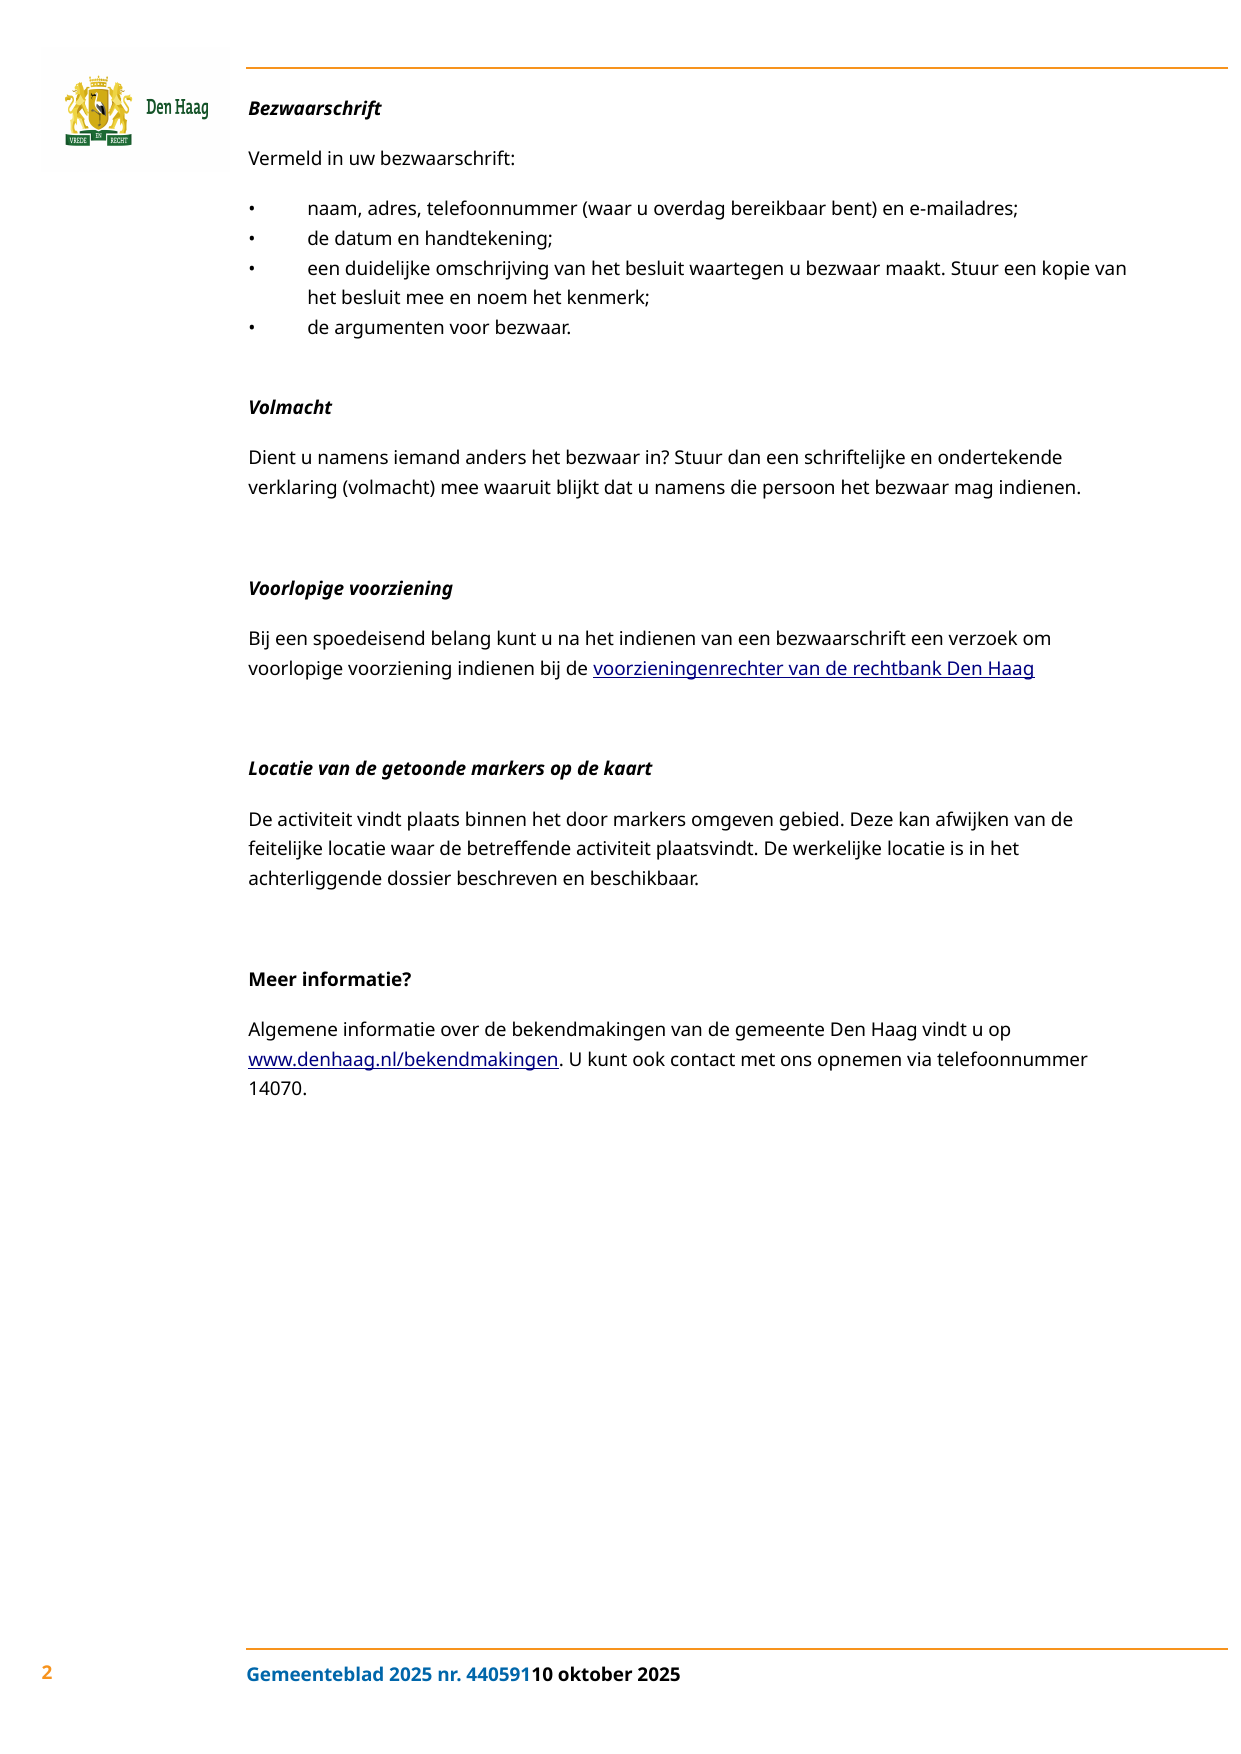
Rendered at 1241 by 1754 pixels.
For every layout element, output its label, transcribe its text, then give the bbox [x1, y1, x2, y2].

list een duidelijke omschrijving van het besluit waartegen u bezwaar maakt. Stuur een kopie van het besluit mee en noem het kenmerk; [248, 255, 1152, 310]
text Locatie van de getoonde markers op de kaart [248, 756, 1152, 781]
text Volmacht [248, 394, 1152, 420]
text Bezwaarschrift [248, 95, 1152, 121]
text De activiteit vindt plaats binnen het door markers omgeven gebied. Deze kan afwijken van de feitelijke locatie waar de betreffende activiteit plaatsvindt. De werkelijke locatie is in het achterliggende dossier beschreven en beschikbaar. [248, 806, 1152, 891]
picture [41, 47, 231, 172]
text Vermeld in uw bezwaarschrift: [248, 145, 1152, 171]
text Algemene informatie over de bekendmakingen van de gemeente Den Haag vindt u op www.denhaag.nl/bekendmakingen. U kunt ook contact met ons opnemen via telefoonnummer 14070. [248, 1016, 1152, 1101]
list de datum en handtekening; [248, 225, 1152, 251]
list de argumenten voor bezwaar. [248, 314, 1152, 340]
list naam, adres, telefoonnummer (waar u overdag bereikbaar bent) en e-mailadres; [248, 196, 1152, 221]
text Voorlopige voorziening [248, 575, 1152, 601]
text Bij een spoedeisend belang kunt u na het indienen van een bezwaarschrift een verzoek om voorlopige voorziening indienen bij de voorzieningenrechter van de rechtbank Den Haag [248, 625, 1152, 681]
text Meer informatie? [248, 966, 1152, 992]
text Dient u namens iemand anders het bezwaar in? Stuur dan een schriftelijke en ondertekende verklaring (volmacht) mee waaruit blijkt dat u namens die persoon het bezwaar mag indienen. [248, 444, 1152, 500]
